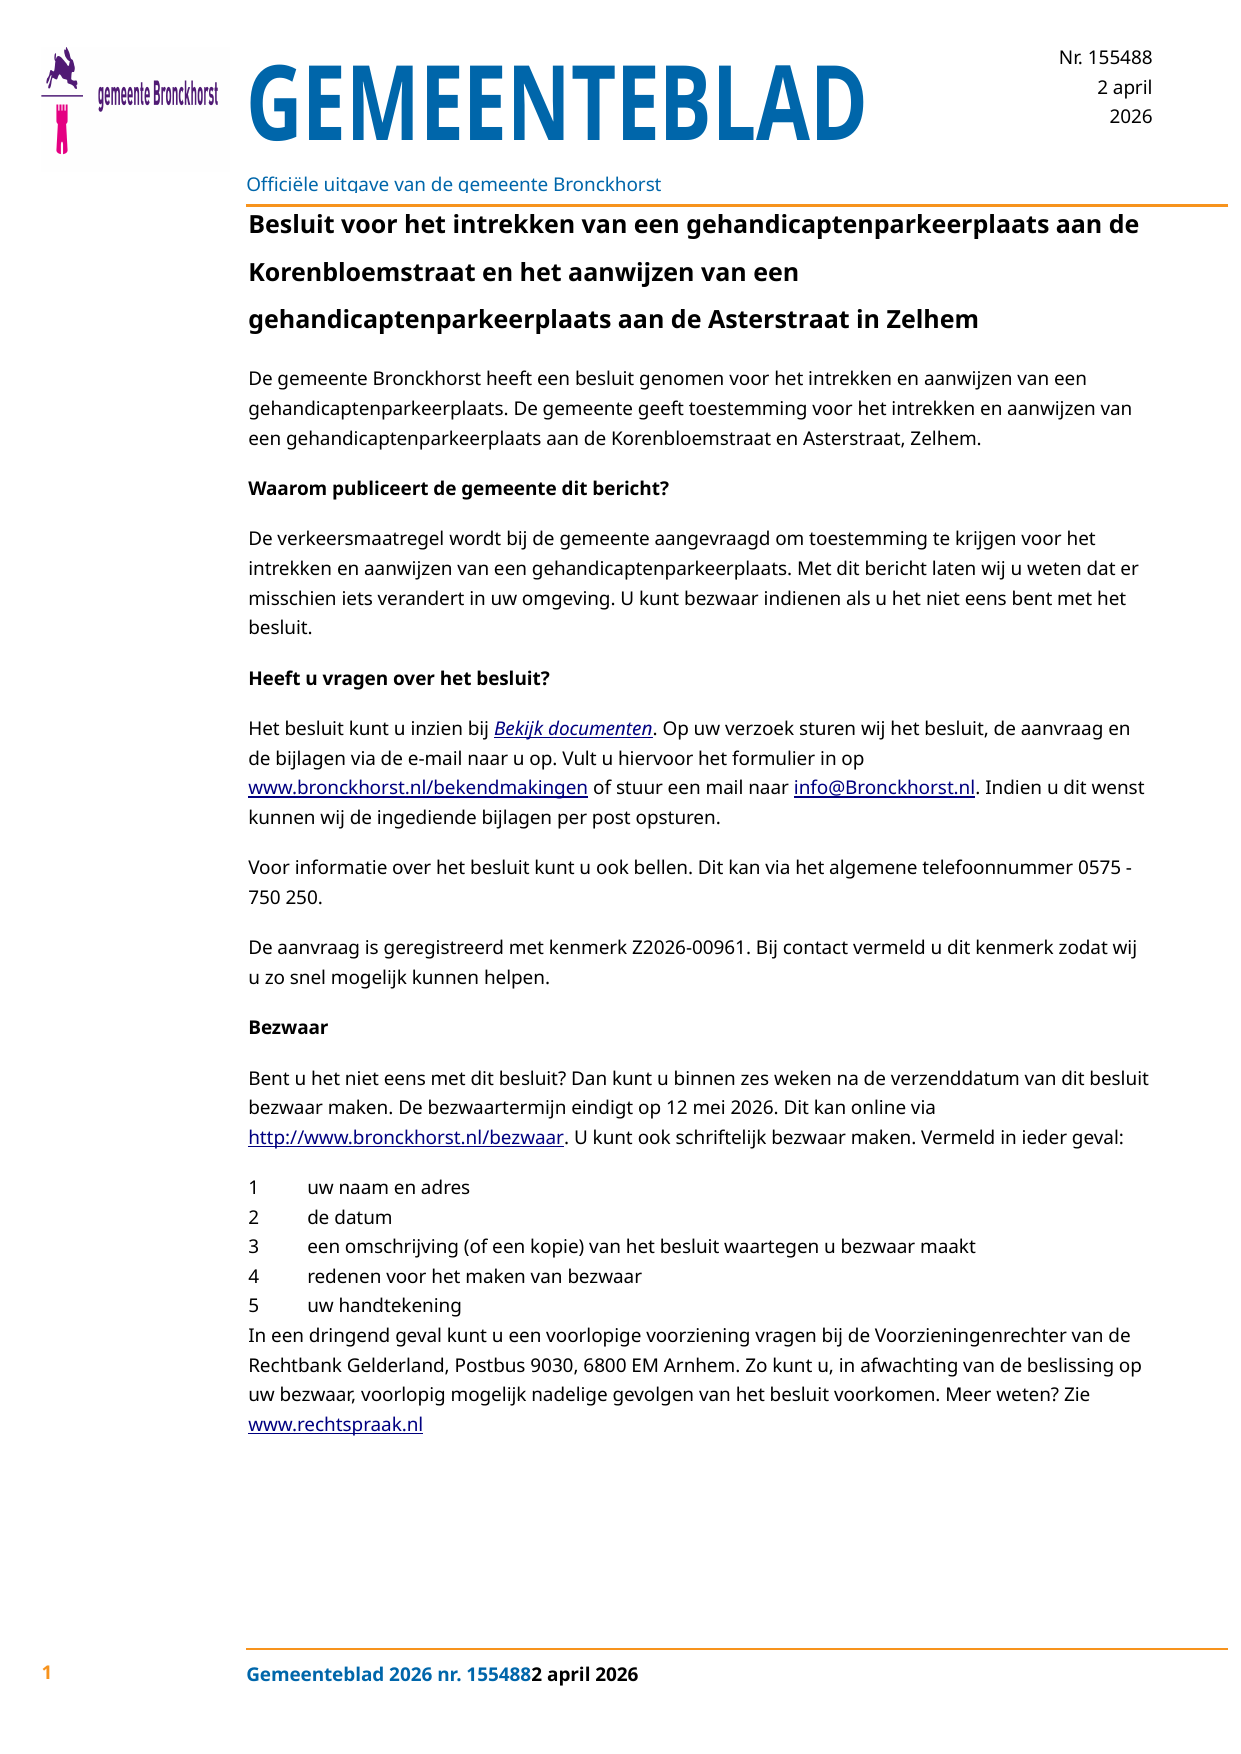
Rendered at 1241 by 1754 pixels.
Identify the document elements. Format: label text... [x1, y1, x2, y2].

list een omschrijving (of een kopie) van het besluit waartegen u bezwaar maakt [248, 1233, 1152, 1259]
text Besluit voor het intrekken van een gehandicaptenparkeerplaats aan de Korenbloemstraat en het aanwijzen van een gehandicaptenparkeerplaats aan de Asterstraat in Zelhem [248, 207, 1152, 336]
text De verkeersmaatregel wordt bij de gemeente aangevraagd om toestemming te krijgen voor het intrekken en aanwijzen van een gehandicaptenparkeerplaats. Met dit bericht laten wij u weten dat er misschien iets verandert in uw omgeving. U kunt bezwaar indienen als u het niet eens bent met het besluit. [248, 526, 1152, 640]
text Waarom publiceert de gemeente dit bericht? [248, 475, 1152, 501]
text Het besluit kunt u inzien bij Bekijk documenten. Op uw verzoek sturen wij het besluit, de aanvraag en de bijlagen via de e-mail naar u op. Vult u hiervoor het formulier in op www.bronckhorst.nl/bekendmakingen of stuur een mail naar info@Bronckhorst.nl. Indien u dit wenst kunnen wij de ingediende bijlagen per post opsturen. [248, 715, 1152, 829]
text De gemeente Bronckhorst heeft een besluit genomen voor het intrekken en aanwijzen van een gehandicaptenparkeerplaats. De gemeente geeft toestemming voor het intrekken en aanwijzen van een gehandicaptenparkeerplaats aan de Korenbloemstraat en Asterstraat, Zelhem. [248, 366, 1152, 450]
text Voor informatie over het besluit kunt u ook bellen. Dit kan via het algemene telefoonnummer 0575 - 750 250. [248, 854, 1152, 909]
text Bent u het niet eens met dit besluit? Dan kunt u binnen zes weken na de verzenddatum van dit besluit bezwaar maken. De bezwaartermijn eindigt op 12 mei 2026. Dit kan online via http://www.bronckhorst.nl/bezwaar. U kunt ook schriftelijk bezwaar maken. Vermeld in ieder geval: [248, 1065, 1152, 1149]
list uw handtekening [248, 1293, 1152, 1318]
list de datum [248, 1204, 1152, 1229]
text Heeft u vragen over het besluit? [248, 665, 1152, 690]
picture [41, 47, 231, 172]
text Bezwaar [248, 1014, 1152, 1040]
list redenen voor het maken van bezwaar [248, 1263, 1152, 1289]
text De aanvraag is geregistreerd met kenmerk Z2026-00961. Bij contact vermeld u dit kenmerk zodat wij u zo snel mogelijk kunnen helpen. [248, 934, 1152, 989]
list uw naam en adres [248, 1174, 1152, 1200]
text In een dringend geval kunt u een voorlopige voorziening vragen bij de Voorzieningenrechter van de Rechtbank Gelderland, Postbus 9030, 6800 EM Arnhem. Zo kunt u, in afwachting van de beslissing op uw bezwaar, voorlopig mogelijk nadelige gevolgen van het besluit voorkomen. Meer weten? Zie www.rechtspraak.nl [248, 1322, 1152, 1437]
